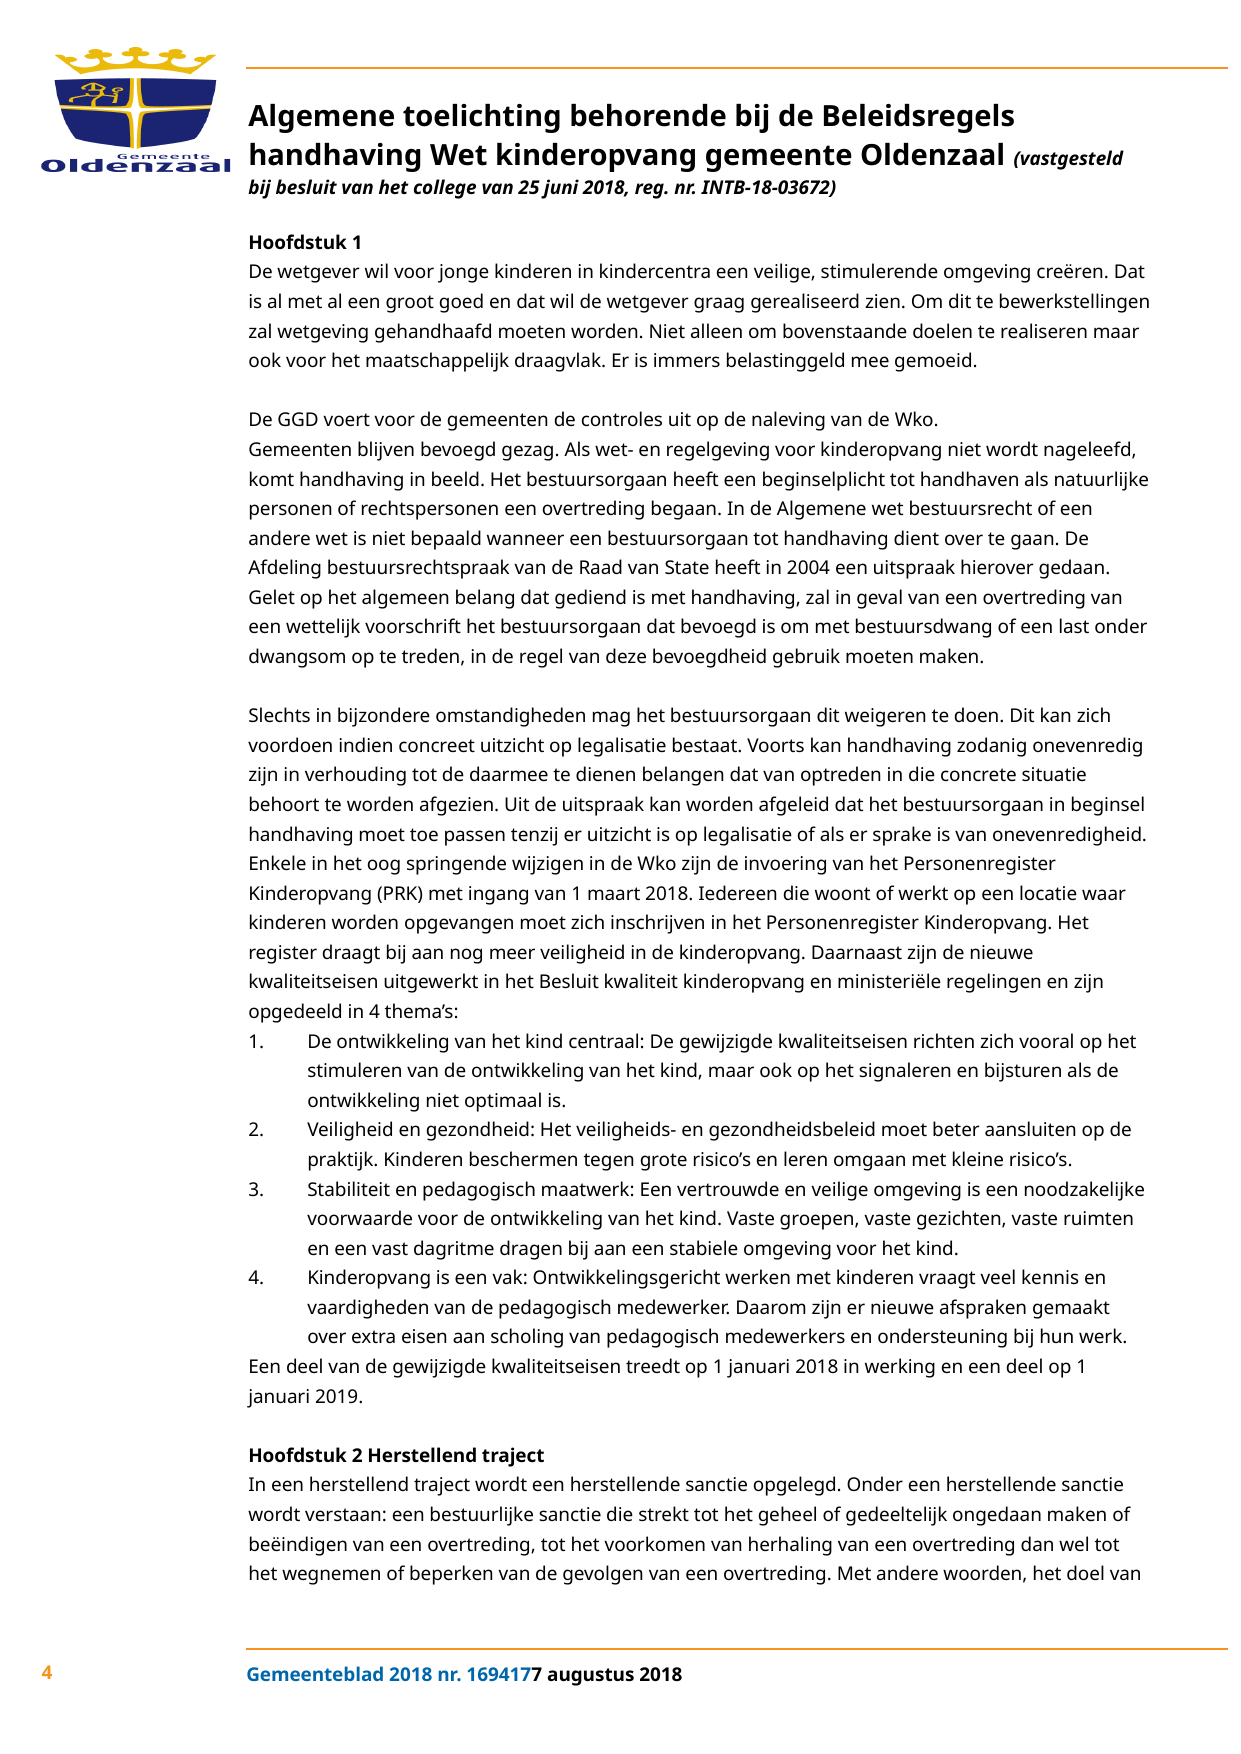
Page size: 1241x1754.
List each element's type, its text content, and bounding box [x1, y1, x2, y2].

text Algemene toelichting behorende bij de Beleidsregels handhaving Wet kinderopvang gemeente Oldenzaal (vastgesteld bij besluit van het college van 25 juni 2018, reg. nr. INTB-18-03672) [248, 95, 1152, 200]
list Veiligheid en gezondheid: Het veiligheids- en gezondheidsbeleid moet beter aansluiten op de praktijk. Kinderen beschermen tegen grote risico’s en leren omgaan met kleine risico’s. [248, 1117, 1152, 1172]
text In een herstellend traject wordt een herstellende sanctie opgelegd. Onder een herstellende sanctie wordt verstaan: een bestuurlijke sanctie die strekt tot het geheel of gedeeltelijk ongedaan maken of beëindigen van een overtreding, tot het voorkomen van herhaling van een overtreding dan wel tot het wegnemen of beperken van de gevolgen van een overtreding. Met andere woorden, het doel van [248, 1472, 1152, 1586]
text Enkele in het oog springende wijzigen in de Wko zijn de invoering van het Personenregister Kinderopvang (PRK) met ingang van 1 maart 2018. Iedereen die woont of werkt op een locatie waar kinderen worden opgevangen moet zich inschrijven in het Personenregister Kinderopvang. Het register draagt bij aan nog meer veiligheid in de kinderopvang. Daarnaast zijn de nieuwe kwaliteitseisen uitgewerkt in het Besluit kwaliteit kinderopvang en ministeriële regelingen en zijn opgedeeld in 4 thema’s: [248, 850, 1152, 1024]
list De ontwikkeling van het kind centraal: De gewijzigde kwaliteitseisen richten zich vooral op het stimuleren van de ontwikkeling van het kind, maar ook op het signaleren en bijsturen als de ontwikkeling niet optimaal is. [248, 1028, 1152, 1113]
list Stabiliteit en pedagogisch maatwerk: Een vertrouwde en veilige omgeving is een noodzakelijke voorwaarde voor de ontwikkeling van het kind. Vaste groepen, vaste gezichten, vaste ruimten en een vast dagritme dragen bij aan een stabiele omgeving voor het kind. [248, 1176, 1152, 1261]
text De wetgever wil voor jonge kinderen in kindercentra een veilige, stimulerende omgeving creëren. Dat is al met al een groot goed en dat wil de wetgever graag gerealiseerd zien. Om dit te bewerkstellingen zal wetgeving gehandhaafd moeten worden. Niet alleen om bovenstaande doelen te realiseren maar ook voor het maatschappelijk draagvlak. Er is immers belastinggeld mee gemoeid. [248, 259, 1152, 373]
list Kinderopvang is een vak: Ontwikkelingsgericht werken met kinderen vraagt veel kennis en vaardigheden van de pedagogisch medewerker. Daarom zijn er nieuwe afspraken gemaakt over extra eisen aan scholing van pedagogisch medewerkers en ondersteuning bij hun werk. [248, 1264, 1152, 1349]
text Hoofdstuk 1 [248, 229, 1152, 255]
text De GGD voert voor de gemeenten de controles uit op de naleving van de Wko. [248, 407, 1152, 432]
text Slechts in bijzondere omstandigheden mag het bestuursorgaan dit weigeren te doen. Dit kan zich voordoen indien concreet uitzicht op legalisatie bestaat. Voorts kan handhaving zodanig onevenredig zijn in verhouding tot de daarmee te dienen belangen dat van optreden in die concrete situatie behoort te worden afgezien. Uit de uitspraak kan worden afgeleid dat het bestuursorgaan in beginsel handhaving moet toe passen tenzij er uitzicht is op legalisatie of als er sprake is van onevenredigheid. [248, 702, 1152, 846]
text Hoofdstuk 2 Herstellend traject [248, 1442, 1152, 1468]
text Gemeenten blijven bevoegd gezag. Als wet- en regelgeving voor kinderopvang niet wordt nageleefd, komt handhaving in beeld. Het bestuursorgaan heeft een beginselplicht tot handhaven als natuurlijke personen of rechtspersonen een overtreding begaan. In de Algemene wet bestuursrecht of een andere wet is niet bepaald wanneer een bestuursorgaan tot handhaving dient over te gaan. De Afdeling bestuursrechtspraak van de Raad van State heeft in 2004 een uitspraak hierover gedaan. Gelet op het algemeen belang dat gediend is met handhaving, zal in geval van een overtreding van een wettelijk voorschrift het bestuursorgaan dat bevoegd is om met bestuursdwang of een last onder dwangsom op te treden, in de regel van deze bevoegdheid gebruik moeten maken. [248, 436, 1152, 669]
picture [41, 47, 231, 172]
text Een deel van de gewijzigde kwaliteitseisen treedt op 1 januari 2018 in werking en een deel op 1 januari 2019. [248, 1353, 1152, 1408]
